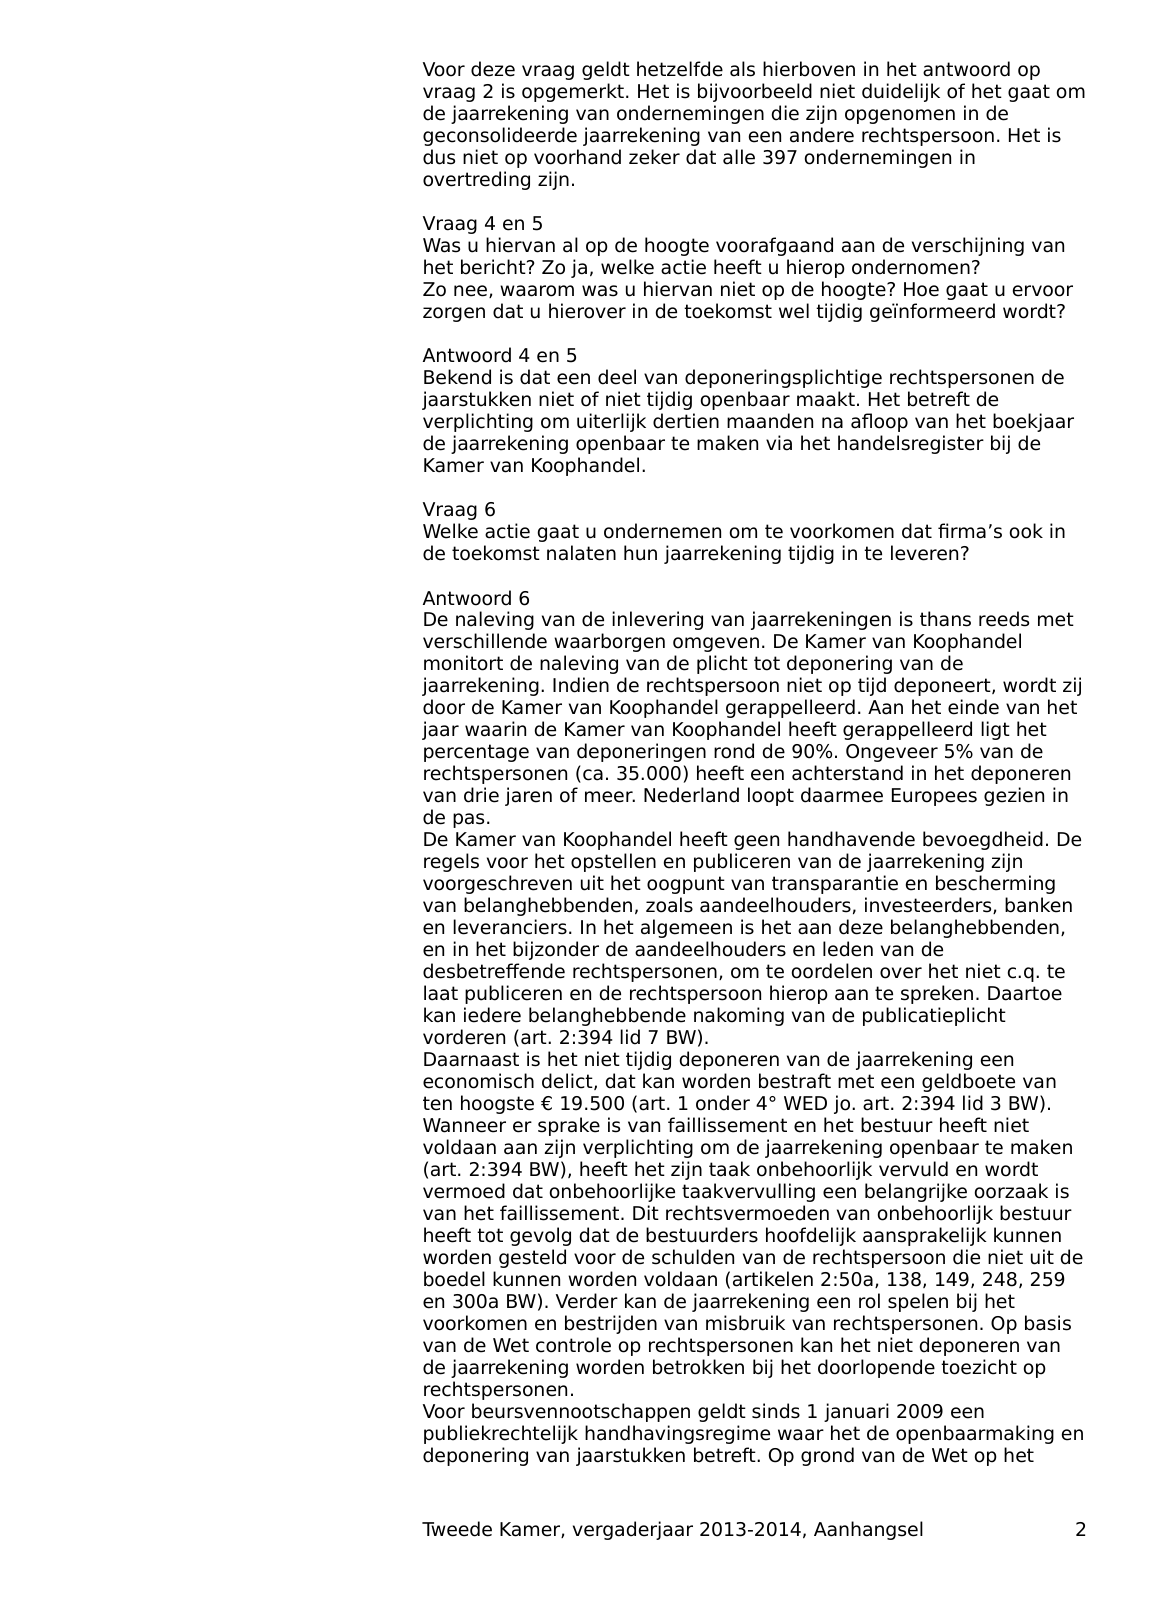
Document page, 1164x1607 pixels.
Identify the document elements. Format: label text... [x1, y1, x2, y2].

text Vraag 4 en 5 [422, 213, 1087, 235]
text Was u hiervan al op de hoogte voorafgaand aan de verschijning van het bericht? Zo ja, welke actie heeft u hierop ondernomen? [422, 235, 1087, 279]
text De Kamer van Koophandel heeft geen handhavende bevoegdheid. De regels voor het opstellen en publiceren van de jaarrekening zijn voorgeschreven uit het oogpunt van transparantie en bescherming van belanghebbenden, zoals aandeelhouders, investeerders, banken en leveranciers. In het algemeen is het aan deze belanghebbenden, en in het bijzonder de aandeelhouders en leden van de desbetreffende rechtspersonen, om te oordelen over het niet c.q. te laat publiceren en de rechtspersoon hierop aan te spreken. Daartoe kan iedere belanghebbende nakoming van de publicatieplicht vorderen (art. 2:394 lid 7 BW). [422, 829, 1087, 1049]
text Daarnaast is het niet tijdig deponeren van de jaarrekening een economisch delict, dat kan worden bestraft met een geldboete van ten hoogste € 19.500 (art. 1 onder 4° WED jo. art. 2:394 lid 3 BW). Wanneer er sprake is van faillissement en het bestuur heeft niet voldaan aan zijn verplichting om de jaarrekening openbaar te maken (art. 2:394 BW), heeft het zijn taak onbehoorlijk vervuld en wordt vermoed dat onbehoorlijke taakvervulling een belangrijke oorzaak is van het faillissement. Dit rechtsvermoeden van onbehoorlijk bestuur heeft tot gevolg dat de bestuurders hoofdelijk aansprakelijk kunnen worden gesteld voor de schulden van de rechtspersoon die niet uit de boedel kunnen worden voldaan (artikelen 2:50a, 138, 149, 248, 259 en 300a BW). Verder kan de jaarrekening een rol spelen bij het voorkomen en bestrijden van misbruik van rechtspersonen. Op basis van de Wet controle op rechtspersonen kan het niet deponeren van de jaarrekening worden betrokken bij het doorlopende toezicht op rechtspersonen. [422, 1049, 1087, 1401]
text Antwoord 4 en 5 [422, 345, 1087, 367]
text De naleving van de inlevering van jaarrekeningen is thans reeds met verschillende waarborgen omgeven. De Kamer van Koophandel monitort de naleving van de plicht tot deponering van de jaarrekening. Indien de rechtspersoon niet op tijd deponeert, wordt zij door de Kamer van Koophandel gerappelleerd. Aan het einde van het jaar waarin de Kamer van Koophandel heeft gerappelleerd ligt het percentage van deponeringen rond de 90%. Ongeveer 5% van de rechtspersonen (ca. 35.000) heeft een achterstand in het deponeren van drie jaren of meer. Nederland loopt daarmee Europees gezien in de pas. [422, 609, 1087, 829]
text Vraag 6 [422, 499, 1087, 521]
text Voor beursvennootschappen geldt sinds 1 januari 2009 een publiekrechtelijk handhavingsregime waar het de openbaarmaking en deponering van jaarstukken betreft. Op grond van de Wet op het [422, 1401, 1087, 1467]
text Welke actie gaat u ondernemen om te voorkomen dat firma’s ook in de toekomst nalaten hun jaarrekening tijdig in te leveren? [422, 521, 1087, 565]
text Bekend is dat een deel van deponeringsplichtige rechtspersonen de jaarstukken niet of niet tijdig openbaar maakt. Het betreft de verplichting om uiterlijk dertien maanden na afloop van het boekjaar de jaarrekening openbaar te maken via het handelsregister bij de Kamer van Koophandel. [422, 367, 1087, 477]
text Zo nee, waarom was u hiervan niet op de hoogte? Hoe gaat u ervoor zorgen dat u hierover in de toekomst wel tijdig geïnformeerd wordt? [422, 279, 1087, 323]
text Voor deze vraag geldt hetzelfde als hierboven in het antwoord op vraag 2 is opgemerkt. Het is bijvoorbeeld niet duidelijk of het gaat om de jaarrekening van ondernemingen die zijn opgenomen in de geconsolideerde jaarrekening van een andere rechtspersoon. Het is dus niet op voorhand zeker dat alle 397 ondernemingen in overtreding zijn. [422, 59, 1087, 191]
text Antwoord 6 [422, 587, 1087, 609]
